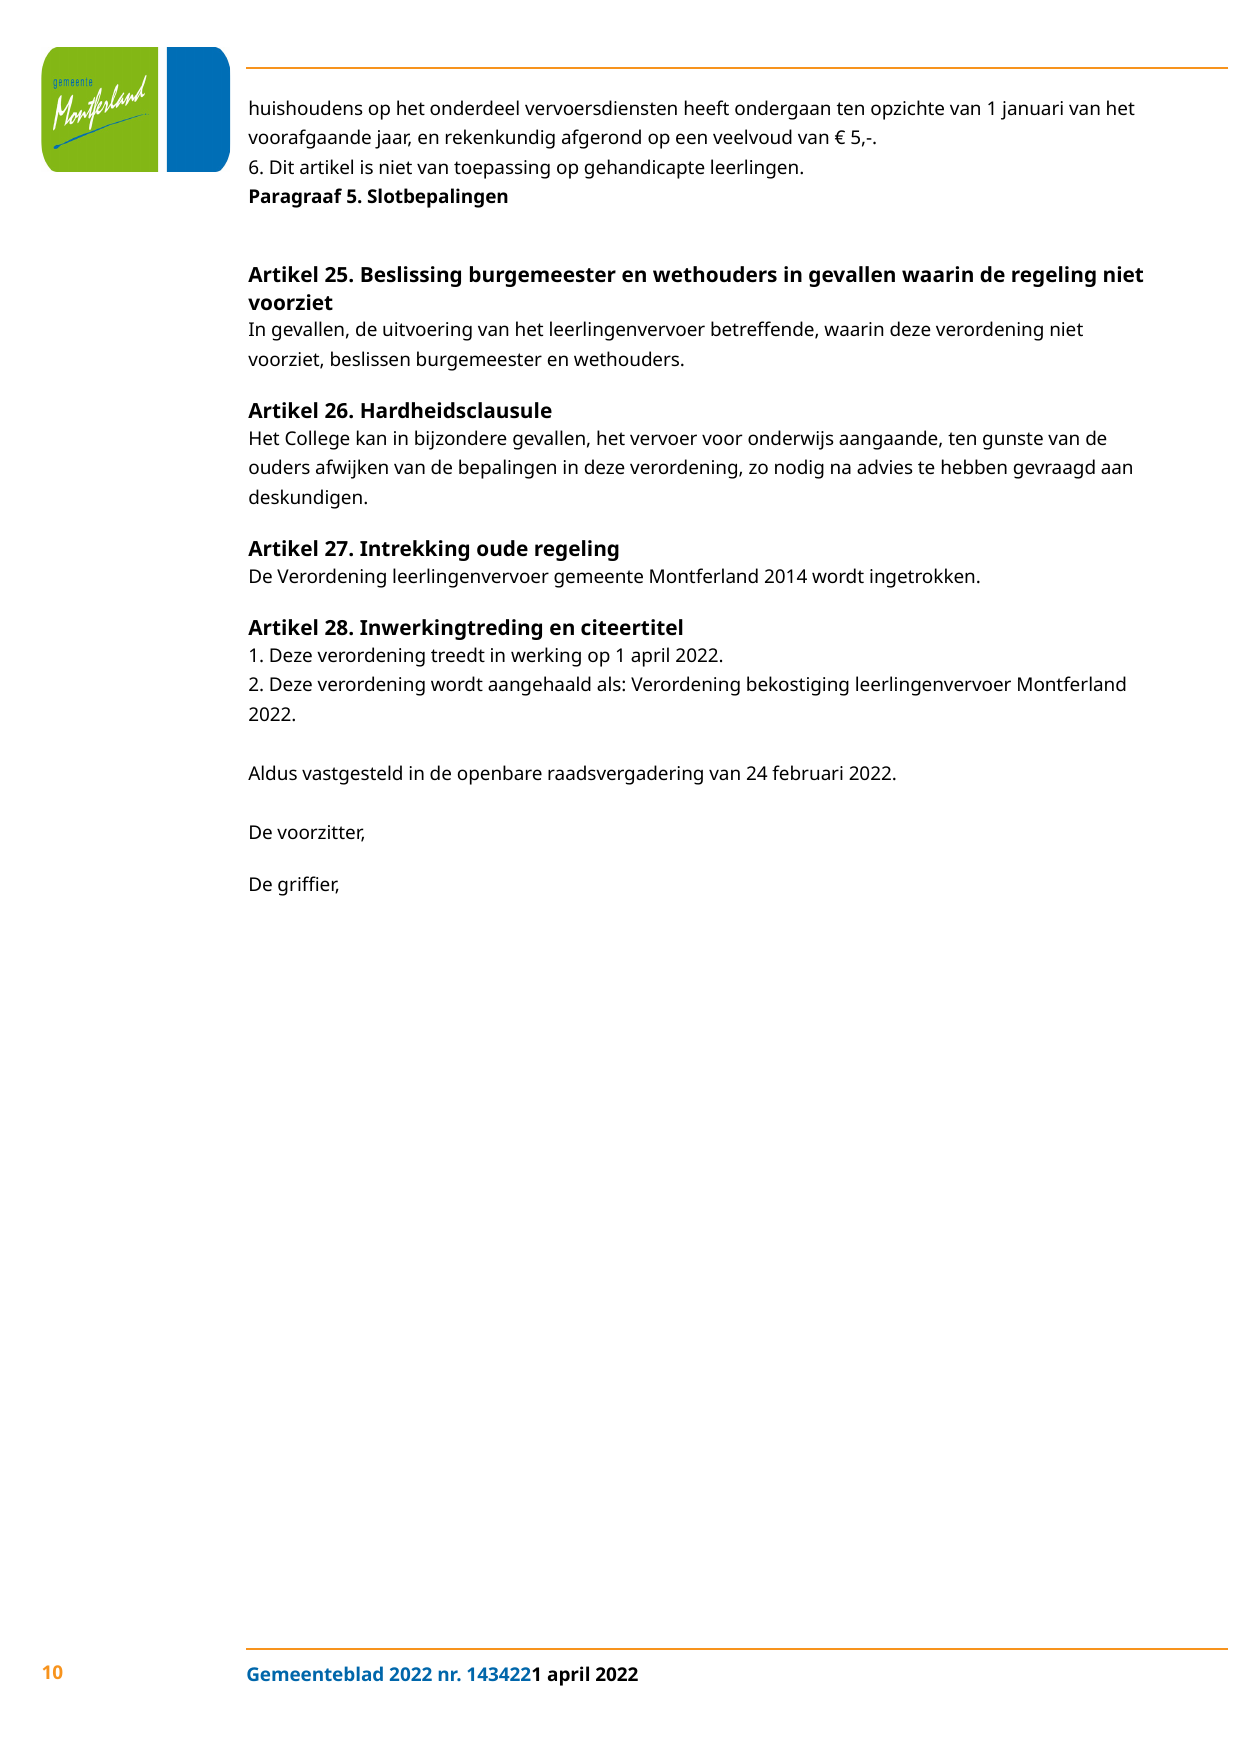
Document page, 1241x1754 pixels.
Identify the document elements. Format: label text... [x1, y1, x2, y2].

picture [41, 47, 231, 172]
text In gevallen, de uitvoering van het leerlingenvervoer betreffende, waarin deze verordening niet voorziet, beslissen burgemeester en wethouders. [248, 317, 1152, 372]
text De voorzitter, [248, 819, 1152, 845]
text Artikel 26. Hardheidsclausule [248, 397, 1152, 425]
text Artikel 25. Beslissing burgemeester en wethouders in gevallen waarin de regeling niet voorziet [248, 260, 1152, 317]
text De Verordening leerlingenvervoer gemeente Montferland 2014 wordt ingetrokken. [248, 563, 1152, 589]
text 2. Deze verordening wordt aangehaald als: Verordening bekostiging leerlingenvervoer Montferland 2022. [248, 671, 1152, 727]
text huishoudens op het onderdeel vervoersdiensten heeft ondergaan ten opzichte van 1 januari van het voorafgaande jaar, en rekenkundig afgerond op een veelvoud van € 5,-. [248, 95, 1152, 150]
text Paragraaf 5. Slotbepalingen [248, 183, 1152, 209]
text Aldus vastgesteld in de openbare raadsvergadering van 24 februari 2022. [248, 760, 1152, 786]
text De griffier, [248, 871, 1152, 897]
text Het College kan in bijzondere gevallen, het vervoer voor onderwijs aangaande, ten gunste van de ouders afwijken van de bepalingen in deze verordening, zo nodig na advies te hebben gevraagd aan deskundigen. [248, 425, 1152, 510]
text Artikel 28. Inwerkingtreding en citeertitel [248, 613, 1152, 642]
text 1. Deze verordening treedt in werking op 1 april 2022. [248, 642, 1152, 668]
text 6. Dit artikel is niet van toepassing op gehandicapte leerlingen. [248, 154, 1152, 180]
text Artikel 27. Intrekking oude regeling [248, 534, 1152, 563]
